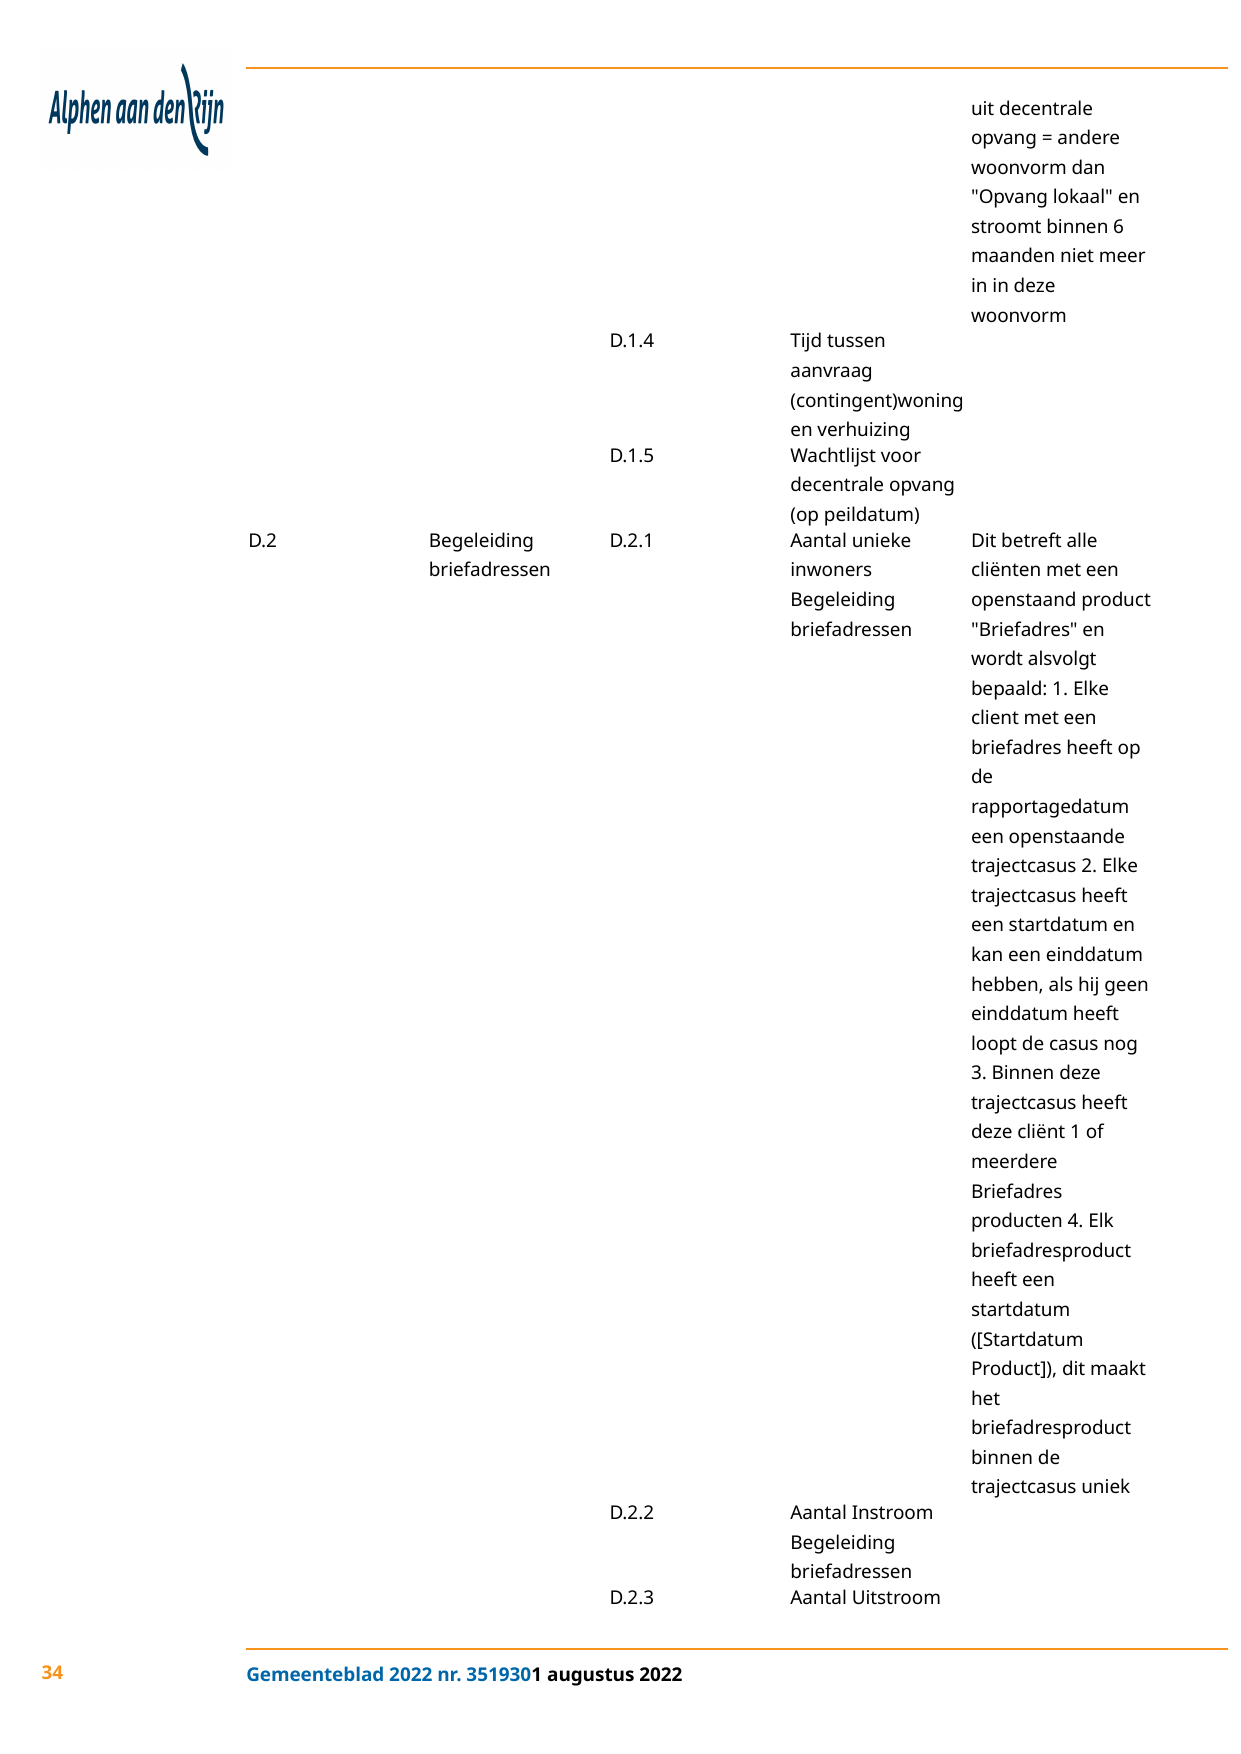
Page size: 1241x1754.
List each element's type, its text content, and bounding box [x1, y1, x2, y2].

table_cell [971, 442, 1152, 527]
table_cell [248, 442, 429, 527]
table_cell D.2.1 [609, 527, 790, 1499]
table_cell [248, 1499, 429, 1584]
table_cell [609, 95, 790, 328]
table_cell Wachtlijst voor decentrale opvang (op peildatum) [790, 442, 971, 527]
table_cell [971, 328, 1152, 442]
table_cell Aantal unieke inwoners Begeleiding briefadressen [790, 527, 971, 1499]
table_cell D.2.3 [609, 1584, 790, 1610]
table_cell Dit betreft alle cliënten met een openstaand product "Briefadres" en wordt alsvolgt bepaald: 1. Elke client met een briefadres heeft op de rapportagedatum een openstaande trajectcasus 2. Elke trajectcasus heeft een startdatum en kan een einddatum hebben, als hij geen einddatum heeft loopt de casus nog 3. Binnen deze trajectcasus heeft deze cliënt 1 of meerdere Briefadres producten 4. Elk briefadresproduct heeft een startdatum ([Startdatum Product]), dit maakt het briefadresproduct binnen de trajectcasus uniek [971, 527, 1152, 1499]
table_cell Aantal Uitstroom [790, 1584, 971, 1610]
table_cell [971, 1499, 1152, 1584]
table_cell Tijd tussen aanvraag (contingent)woning en verhuizing [790, 328, 971, 442]
table_cell uit decentrale opvang = andere woonvorm dan "Opvang lokaal" en stroomt binnen 6 maanden niet meer in in deze woonvorm [971, 95, 1152, 328]
table_cell D.1.5 [609, 442, 790, 527]
table_cell D.2.2 [609, 1499, 790, 1584]
table_cell D.2 [248, 527, 429, 1499]
table_cell [429, 95, 609, 527]
table_cell [971, 1584, 1152, 1610]
table_cell [248, 1584, 429, 1610]
table_cell [790, 95, 971, 328]
table_cell Aantal Instroom Begeleiding briefadressen [790, 1499, 971, 1584]
table_cell D.1.4 [609, 328, 790, 442]
table_cell Begeleiding briefadressen [429, 527, 609, 1610]
picture [41, 47, 231, 172]
table_cell [248, 95, 429, 328]
table_cell [248, 328, 429, 442]
